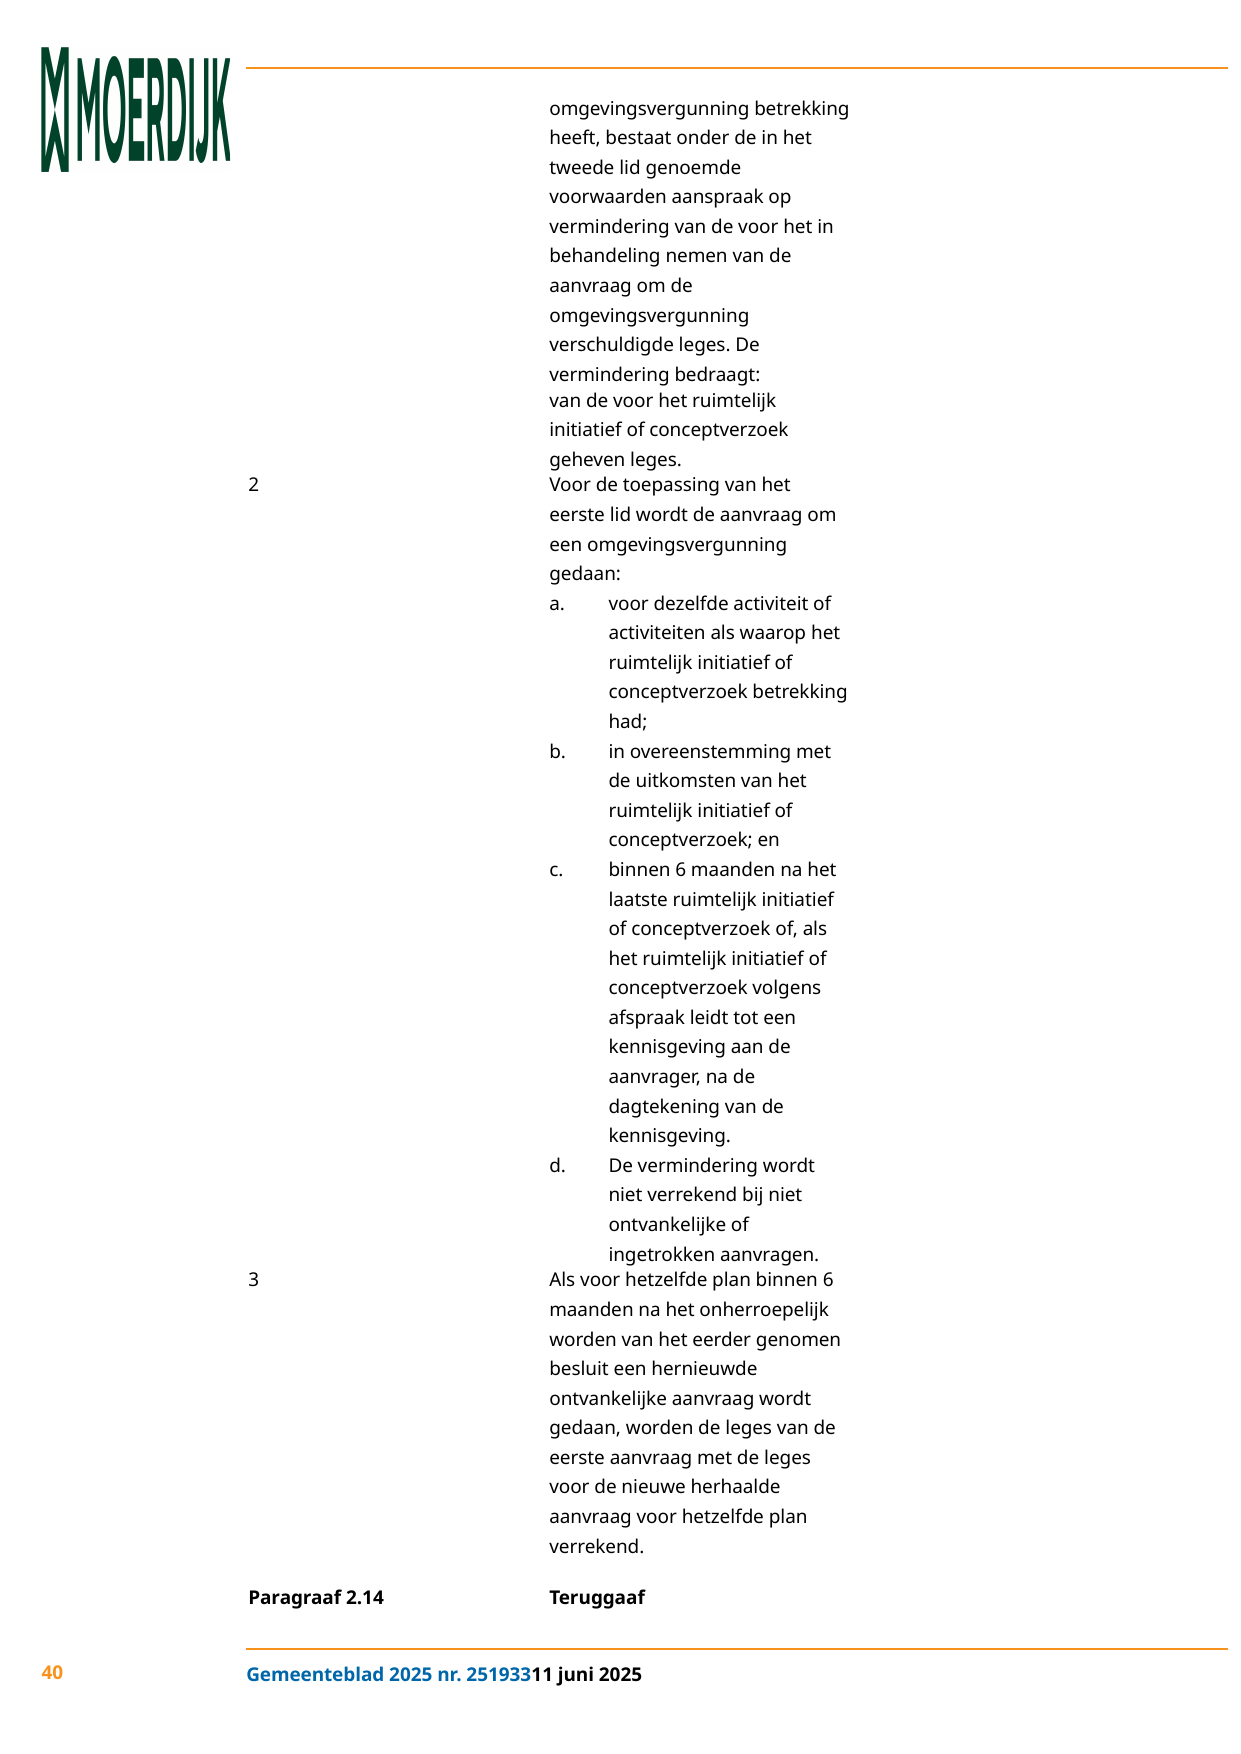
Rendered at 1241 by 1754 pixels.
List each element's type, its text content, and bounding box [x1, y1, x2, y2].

table_cell [549, 1559, 850, 1584]
table_cell [850, 387, 1152, 472]
table_cell [850, 95, 1152, 387]
table_cell van de voor het ruimtelijk initiatief of conceptverzoek geheven leges. [549, 387, 850, 472]
table_cell [850, 1267, 1152, 1558]
table_cell 2 [248, 472, 549, 1267]
table_cell Teruggaaf [549, 1584, 850, 1610]
picture [41, 47, 231, 172]
table_cell Paragraaf 2.14 [248, 1584, 549, 1610]
table_cell [850, 1559, 1152, 1584]
table_cell [248, 95, 549, 387]
table_cell [248, 387, 549, 472]
table_cell [850, 472, 1152, 1267]
table_cell Als voor hetzelfde plan binnen 6 maanden na het onherroepelijk worden van het eerder genomen besluit een hernieuwde ontvankelijke aanvraag wordt gedaan, worden de leges van de eerste aanvraag met de leges voor de nieuwe herhaalde aanvraag voor hetzelfde plan verrekend. [549, 1267, 850, 1558]
table_cell Voor de toepassing van het eerste lid wordt de aanvraag om een omgevingsvergunning gedaan: voor dezelfde activiteit of activiteiten als waarop het ruimtelijk initiatief of conceptverzoek betrekking had; in overeenstemming met de uitkomsten van het ruimtelijk initiatief of conceptverzoek; en binnen 6 maanden na het laatste ruimtelijk initiatief of conceptverzoek of, als het ruimtelijk initiatief of conceptverzoek volgens afspraak leidt tot een kennisgeving aan de aanvrager, na de dagtekening van de kennisgeving. De vermindering wordt niet verrekend bij niet ontvankelijke of ingetrokken aanvragen. [549, 472, 850, 1267]
table_cell 3 [248, 1267, 549, 1558]
table_cell [850, 1584, 1152, 1610]
table_cell [248, 1559, 549, 1584]
table_cell omgevingsvergunning betrekking heeft, bestaat onder de in het tweede lid genoemde voorwaarden aanspraak op vermindering van de voor het in behandeling nemen van de aanvraag om de omgevingsvergunning verschuldigde leges. De vermindering bedraagt: [549, 95, 850, 387]
